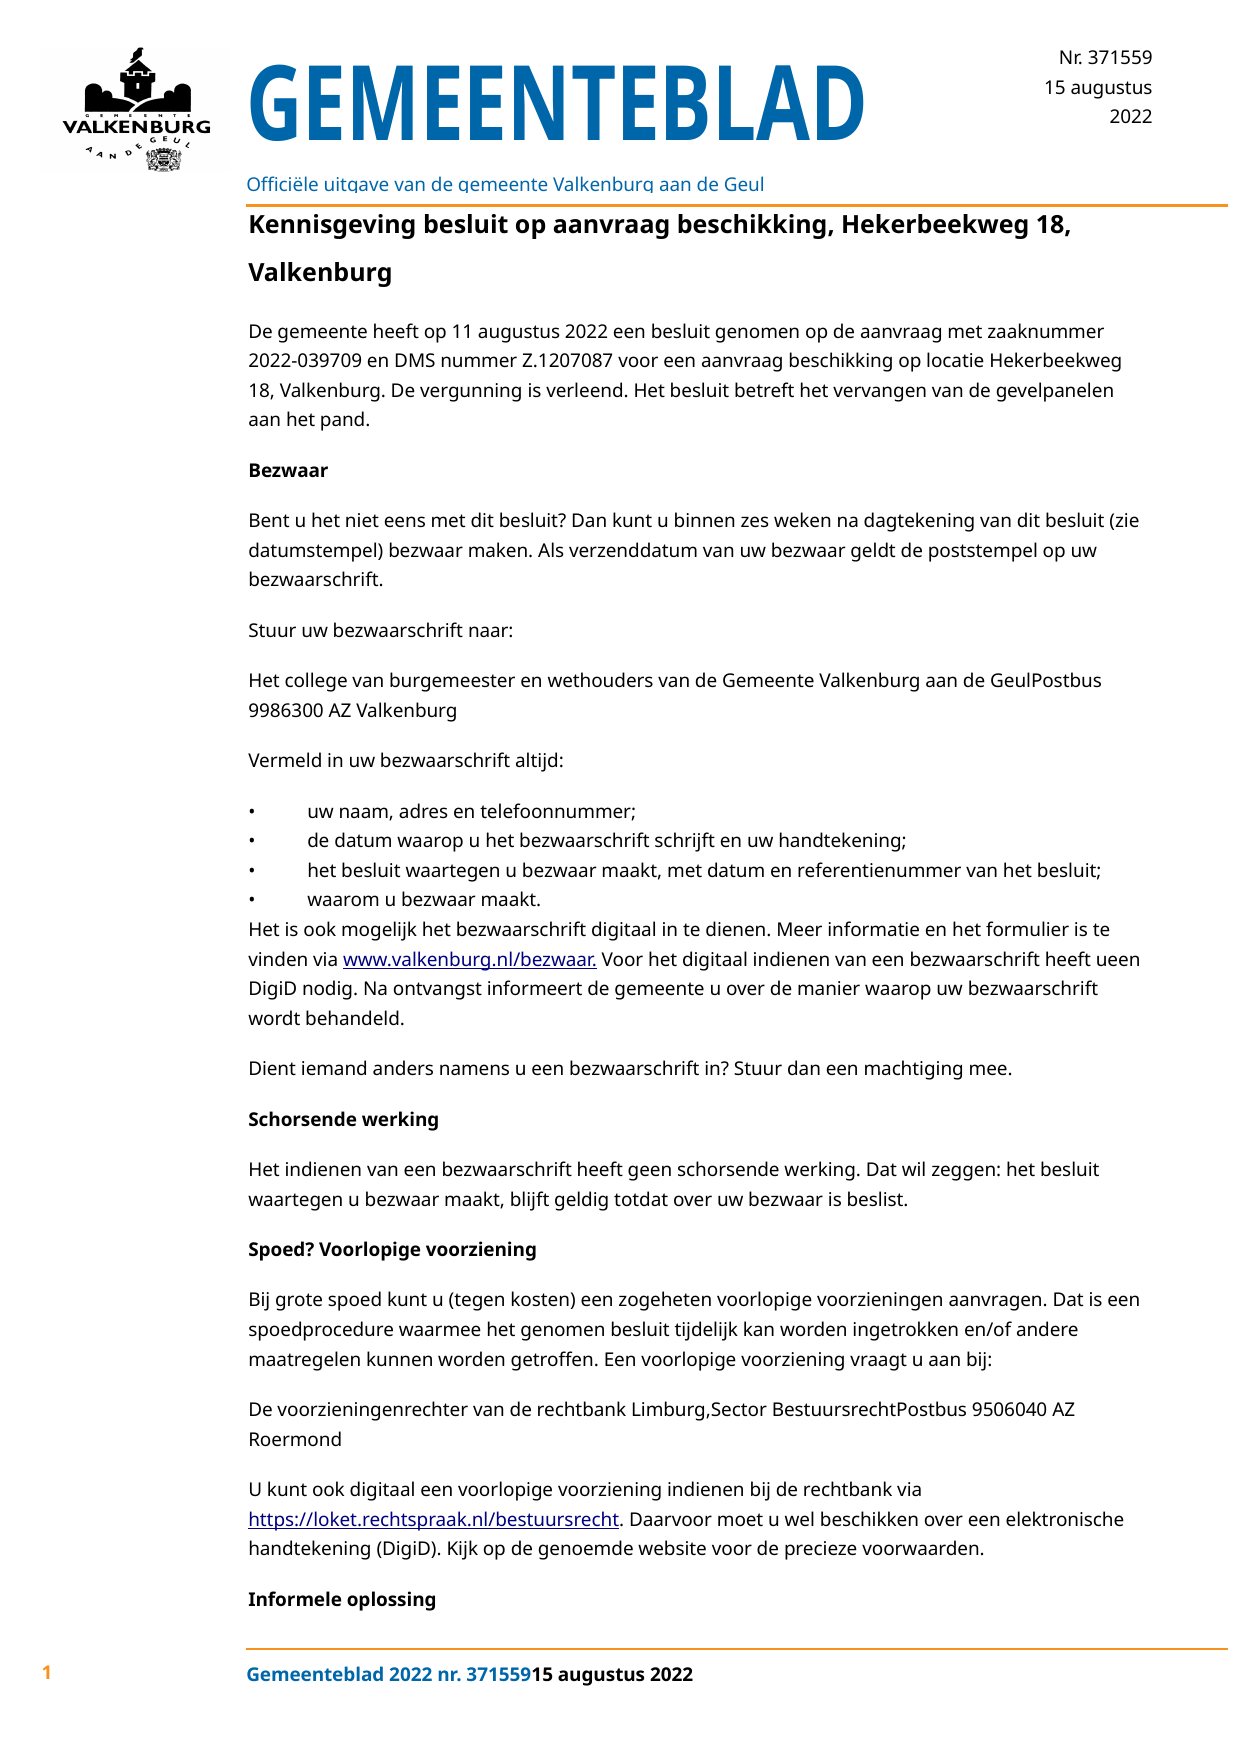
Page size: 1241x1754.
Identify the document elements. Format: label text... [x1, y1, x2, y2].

text Informele oplossing [248, 1586, 1152, 1612]
text Stuur uw bezwaarschrift naar: [248, 617, 1152, 643]
picture [41, 47, 231, 172]
text U kunt ook digitaal een voorlopige voorziening indienen bij de rechtbank via https://loket.rechtspraak.nl/bestuursrecht. Daarvoor moet u wel beschikken over een elektronische handtekening (DigiD). Kijk op de genoemde website voor de precieze voorwaarden. [248, 1476, 1152, 1561]
list het besluit waartegen u bezwaar maakt, met datum en referentienummer van het besluit; [248, 857, 1152, 883]
text De gemeente heeft op 11 augustus 2022 een besluit genomen op de aanvraag met zaaknummer 2022-039709 en DMS nummer Z.1207087 voor een aanvraag beschikking op locatie Hekerbeekweg 18, Valkenburg. De vergunning is verleend. Het besluit betreft het vervangen van de gevelpanelen aan het pand. [248, 318, 1152, 432]
text Bezwaar [248, 457, 1152, 483]
text De voorzieningenrechter van de rechtbank Limburg,Sector BestuursrechtPostbus 9506040 AZ Roermond [248, 1396, 1152, 1452]
text Het college van burgemeester en wethouders van de Gemeente Valkenburg aan de GeulPostbus 9986300 AZ Valkenburg [248, 667, 1152, 723]
list waarom u bezwaar maakt. [248, 887, 1152, 912]
text Schorsende werking [248, 1106, 1152, 1132]
text Bij grote spoed kunt u (tegen kosten) een zogeheten voorlopige voorzieningen aanvragen. Dat is een spoedprocedure waarmee het genomen besluit tijdelijk kan worden ingetrokken en/of andere maatregelen kunnen worden getroffen. Een voorlopige voorziening vraagt u aan bij: [248, 1287, 1152, 1372]
list uw naam, adres en telefoonnummer; [248, 798, 1152, 824]
text Het is ook mogelijk het bezwaarschrift digitaal in te dienen. Meer informatie en het formulier is te vinden via www.valkenburg.nl/bezwaar. Voor het digitaal indienen van een bezwaarschrift heeft ueen DigiD nodig. Na ontvangst informeert de gemeente u over de manier waarop uw bezwaarschrift wordt behandeld. [248, 916, 1152, 1031]
text Vermeld in uw bezwaarschrift altijd: [248, 747, 1152, 773]
text Dient iemand anders namens u een bezwaarschrift in? Stuur dan een machtiging mee. [248, 1055, 1152, 1081]
text Kennisgeving besluit op aanvraag beschikking, Hekerbeekweg 18, Valkenburg [248, 207, 1152, 288]
text Bent u het niet eens met dit besluit? Dan kunt u binnen zes weken na dagtekening van dit besluit (zie datumstempel) bezwaar maken. Als verzenddatum van uw bezwaar geldt de poststempel op uw bezwaarschrift. [248, 507, 1152, 592]
text Het indienen van een bezwaarschrift heeft geen schorsende werking. Dat wil zeggen: het besluit waartegen u bezwaar maakt, blijft geldig totdat over uw bezwaar is beslist. [248, 1156, 1152, 1212]
text Spoed? Voorlopige voorziening [248, 1236, 1152, 1262]
list de datum waarop u het bezwaarschrift schrijft en uw handtekening; [248, 827, 1152, 853]
